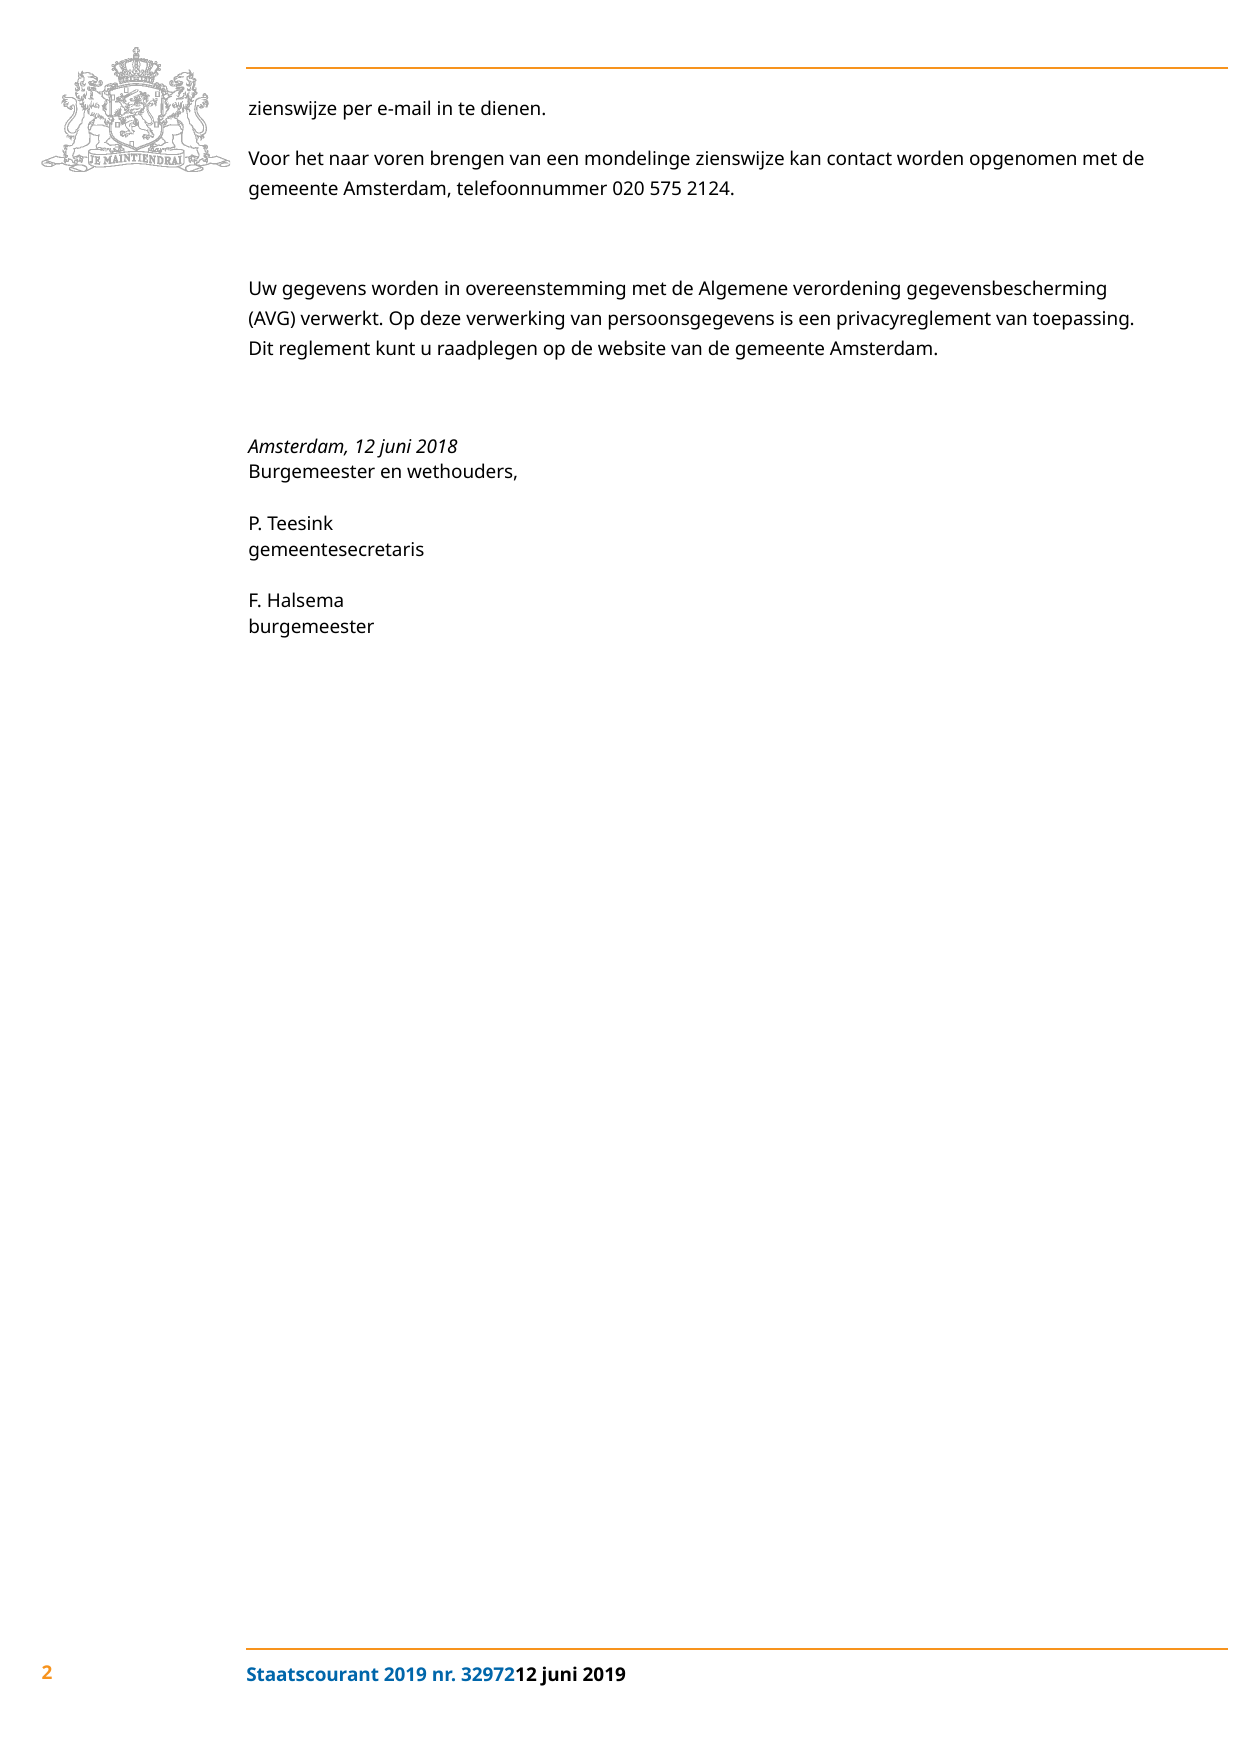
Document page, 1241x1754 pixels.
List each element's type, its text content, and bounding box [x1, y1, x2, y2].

text Uw gegevens worden in overeenstemming met de Algemene verordening gegevensbescherming (AVG) verwerkt. Op deze verwerking van persoonsgegevens is een privacyreglement van toepassing. Dit reglement kunt u raadplegen op de website van de gemeente Amsterdam. [248, 276, 1152, 361]
text P. Teesink [248, 510, 1152, 536]
text Amsterdam, 12 juni 2018 [248, 433, 1152, 459]
text zienswijze per e-mail in te dienen. [248, 95, 1152, 121]
picture [41, 47, 231, 172]
text Burgemeester en wethouders, [248, 459, 1152, 484]
text burgemeester [248, 613, 1152, 639]
text gemeentesecretaris [248, 536, 1152, 562]
text F. Halsema [248, 587, 1152, 613]
text Voor het naar voren brengen van een mondelinge zienswijze kan contact worden opgenomen met de gemeente Amsterdam, telefoonnummer 020 575 2124. [248, 145, 1152, 201]
